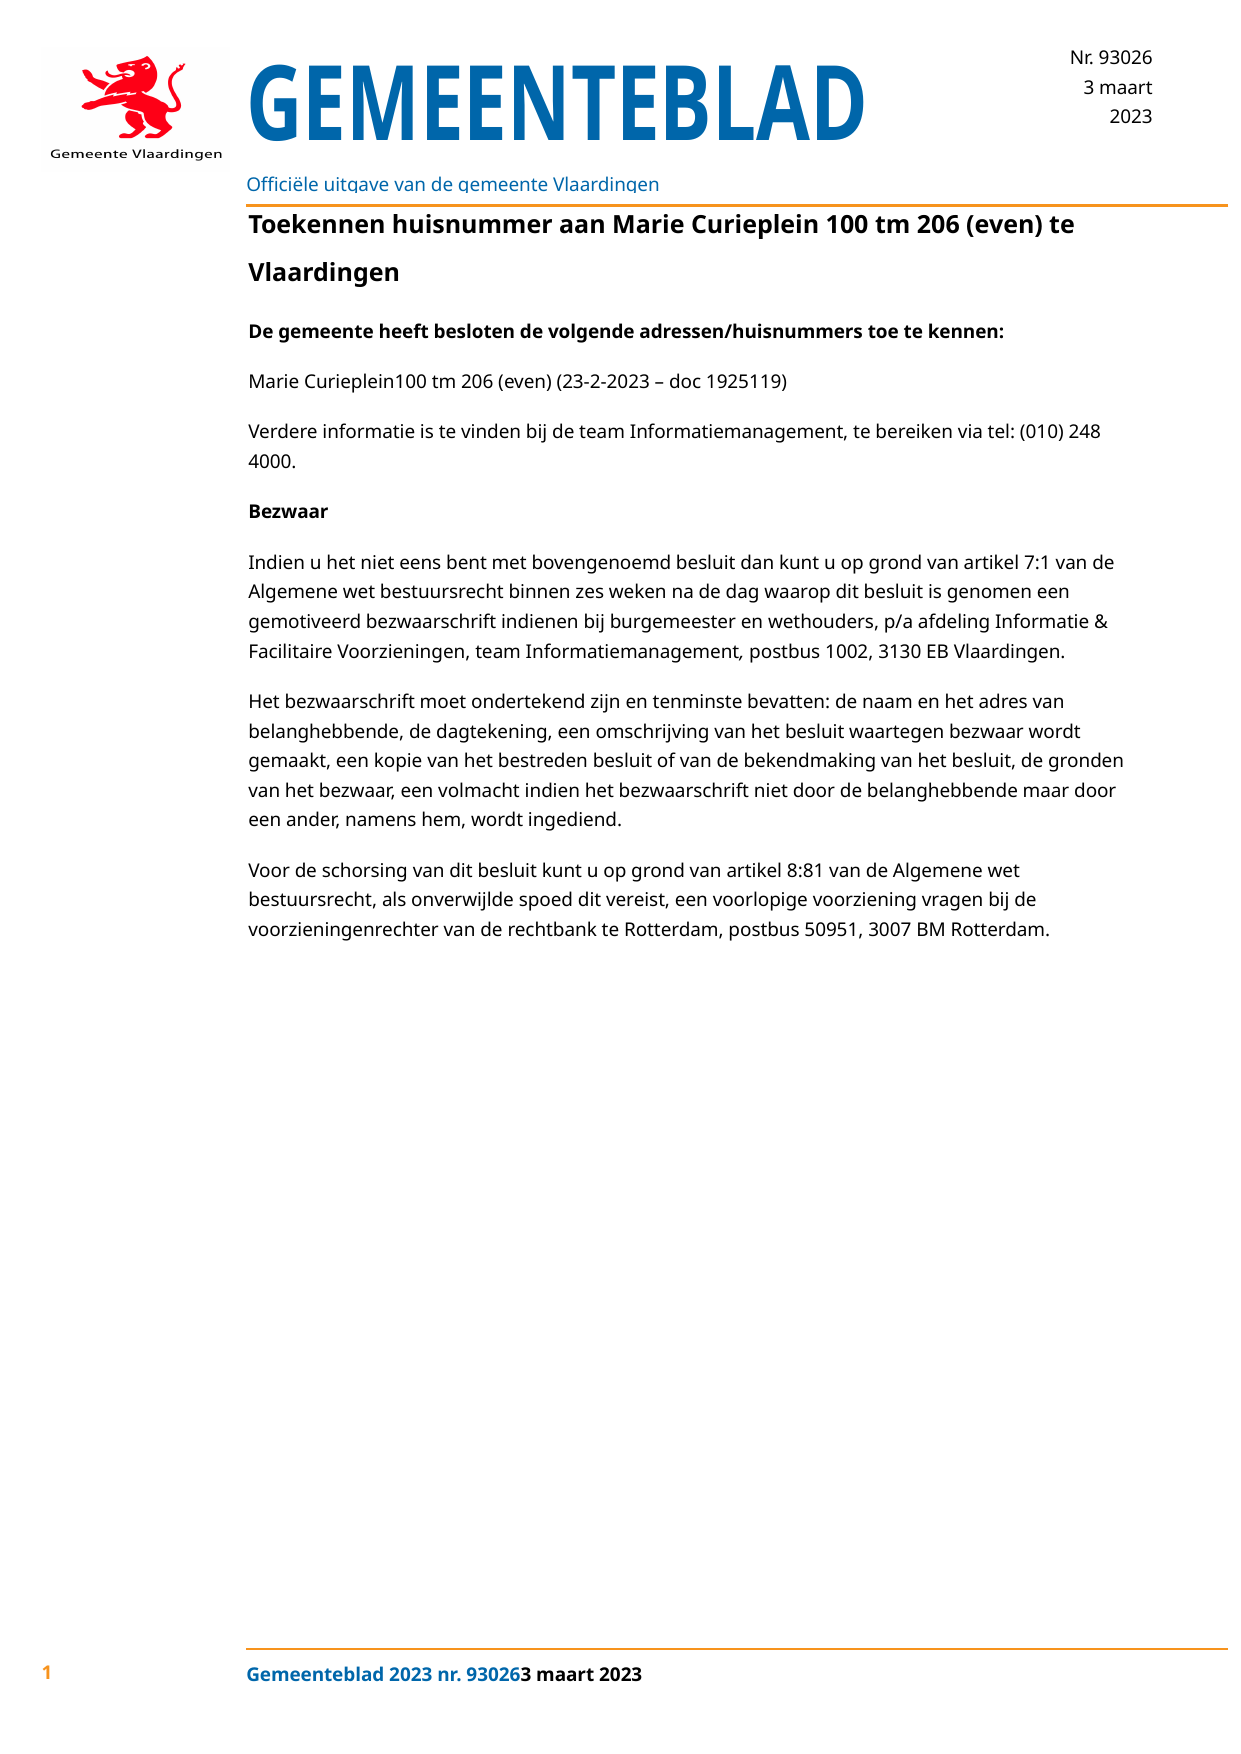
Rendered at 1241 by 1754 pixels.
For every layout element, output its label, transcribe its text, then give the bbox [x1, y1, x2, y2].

text Toekennen huisnummer aan Marie Curieplein 100 tm 206 (even) te Vlaardingen [248, 207, 1152, 288]
text Het bezwaarschrift moet ondertekend zijn en tenminste bevatten: de naam en het adres van belanghebbende, de dagtekening, een omschrijving van het besluit waartegen bezwaar wordt gemaakt, een kopie van het bestreden besluit of van de bekendmaking van het besluit, de gronden van het bezwaar, een volmacht indien het bezwaarschrift niet door de belanghebbende maar door een ander, namens hem, wordt ingediend. [248, 688, 1152, 832]
text Bezwaar [248, 499, 1152, 524]
text De gemeente heeft besloten de volgende adressen/huisnummers toe te kennen: [248, 318, 1152, 344]
text Marie Curieplein100 tm 206 (even) (23-2-2023 – doc 1925119) [248, 368, 1152, 394]
text Voor de schorsing van dit besluit kunt u op grond van artikel 8:81 van de Algemene wet bestuursrecht, als onverwijlde spoed dit vereist, een voorlopige voorziening vragen bij de voorzieningenrechter van de rechtbank te Rotterdam, postbus 50951, 3007 BM Rotterdam. [248, 857, 1152, 942]
picture [41, 47, 231, 172]
text Verdere informatie is te vinden bij de team Informatiemanagement, te bereiken via tel: (010) 248 4000. [248, 419, 1152, 474]
text Indien u het niet eens bent met bovengenoemd besluit dan kunt u op grond van artikel 7:1 van de Algemene wet bestuursrecht binnen zes weken na de dag waarop dit besluit is genomen een gemotiveerd bezwaarschrift indienen bij burgemeester en wethouders, p/a afdeling Informatie & Facilitaire Voorzieningen, team Informatiemanagement, postbus 1002, 3130 EB Vlaardingen. [248, 549, 1152, 664]
